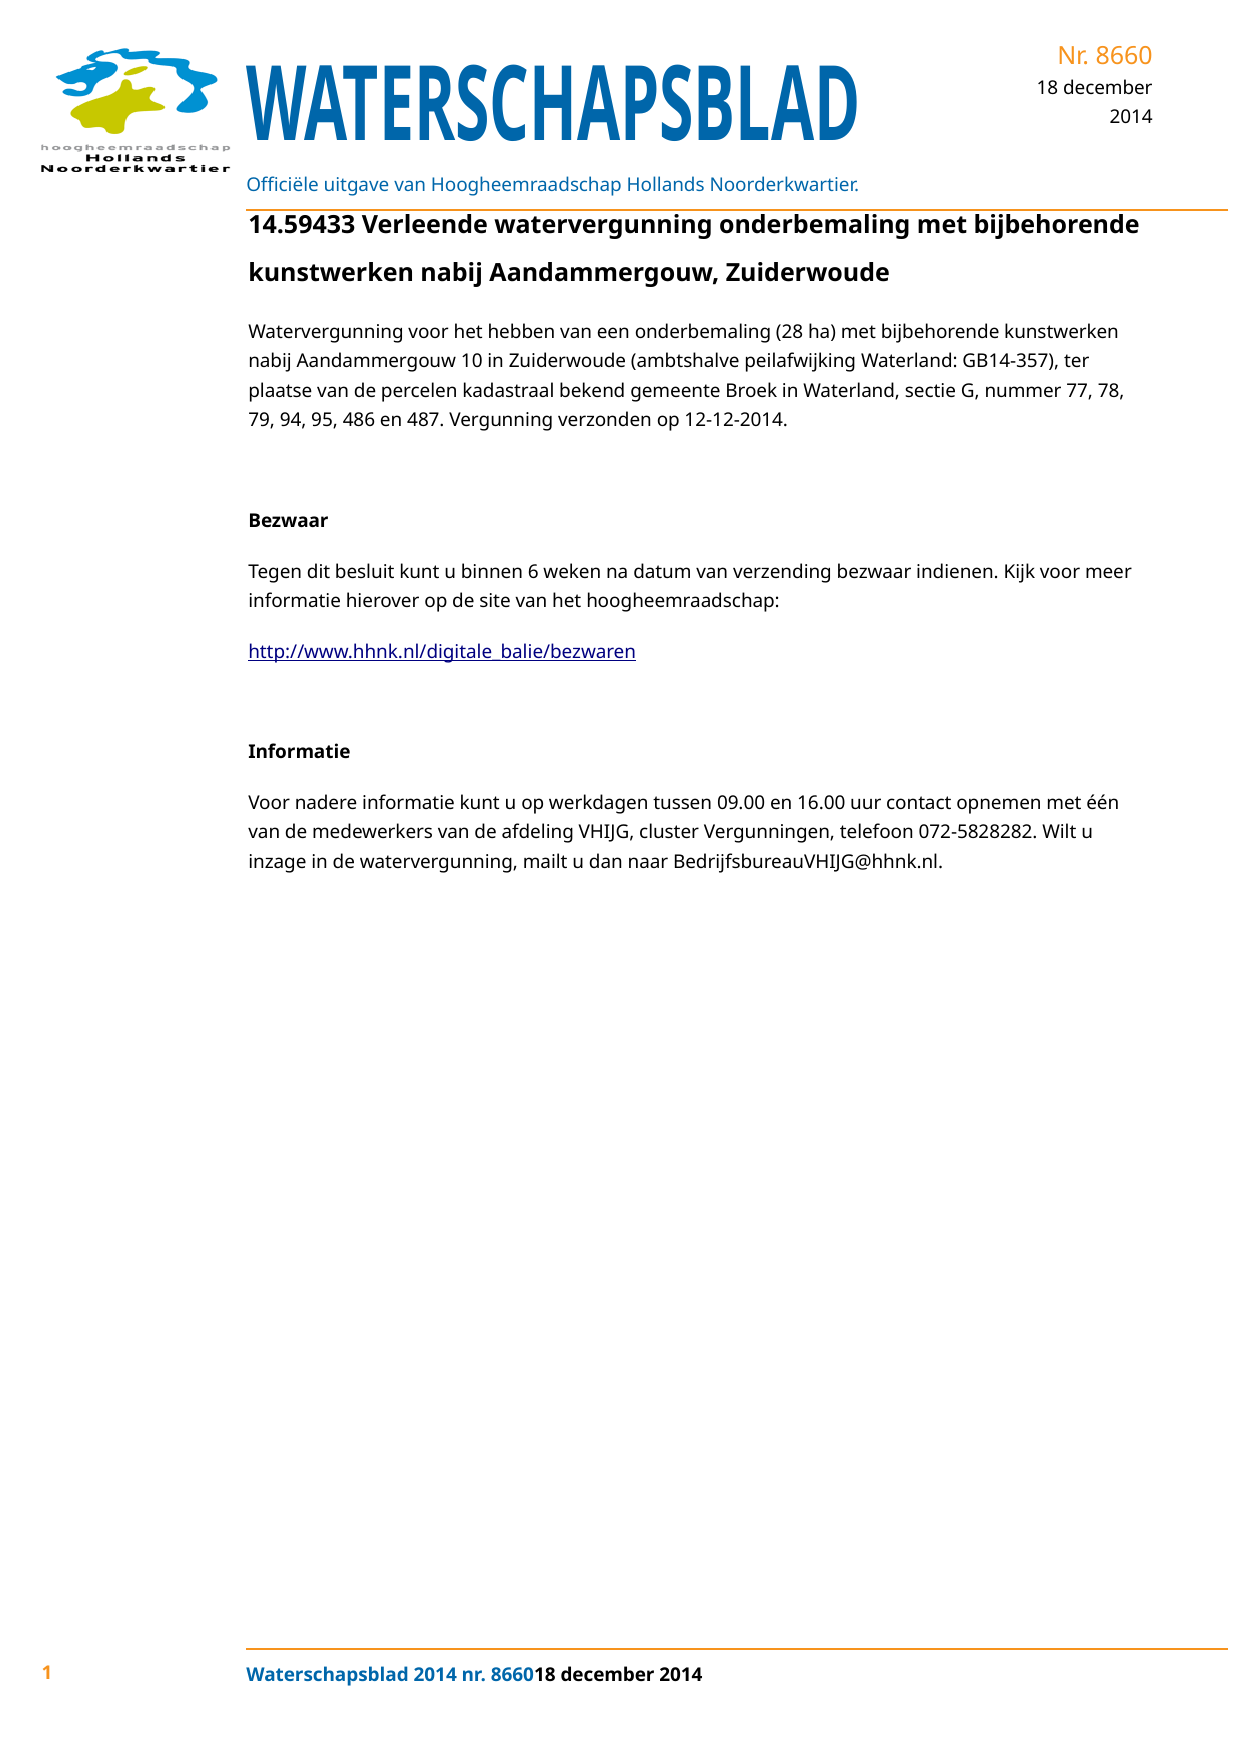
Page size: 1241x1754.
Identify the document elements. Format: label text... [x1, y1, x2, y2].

text Bezwaar [248, 507, 1152, 533]
picture [41, 47, 231, 172]
text Tegen dit besluit kunt u binnen 6 weken na datum van verzending bezwaar indienen. Kijk voor meer informatie hierover op de site van het hoogheemraadschap: [248, 558, 1152, 613]
text Watervergunning voor het hebben van een onderbemaling (28 ha) met bijbehorende kunstwerken nabij Aandammergouw 10 in Zuiderwoude (ambtshalve peilafwijking Waterland: GB14-357), ter plaatse van de percelen kadastraal bekend gemeente Broek in Waterland, sectie G, nummer 77, 78, 79, 94, 95, 486 en 487. Vergunning verzonden op 12-12-2014. [248, 318, 1152, 432]
text Informatie [248, 739, 1152, 764]
text http://www.hhnk.nl/digitale_balie/bezwaren [248, 638, 1152, 664]
text Voor nadere informatie kunt u op werkdagen tussen 09.00 en 16.00 uur contact opnemen met één van de medewerkers van de afdeling VHIJG, cluster Vergunningen, telefoon 072-5828282. Wilt u inzage in de watervergunning, mailt u dan naar BedrijfsbureauVHIJG@hhnk.nl. [248, 789, 1152, 874]
text 14.59433 Verleende watervergunning onderbemaling met bijbehorende kunstwerken nabij Aandammergouw, Zuiderwoude [248, 211, 1152, 288]
